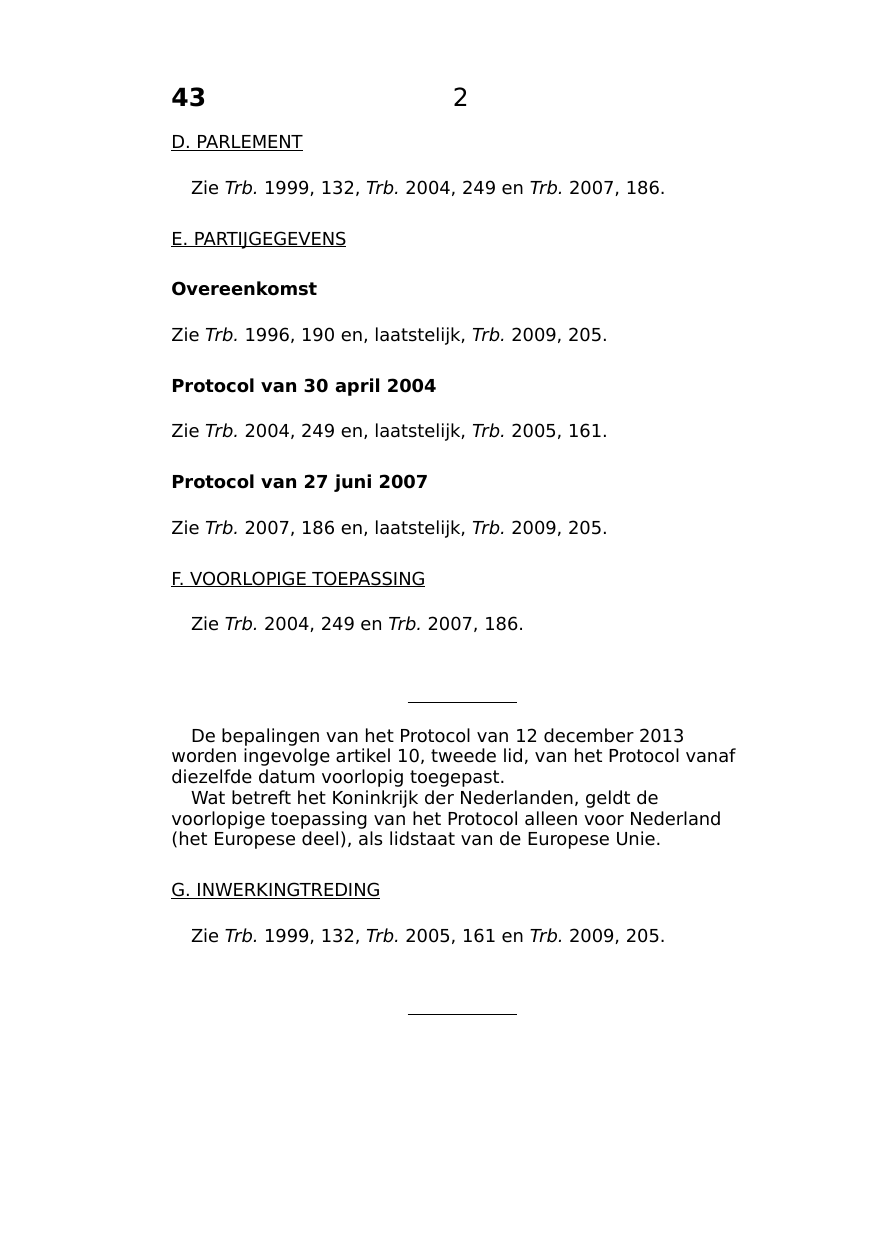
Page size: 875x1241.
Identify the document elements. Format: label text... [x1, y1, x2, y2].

subtitle Protocol van 30 april 2004 [171, 376, 756, 396]
subtitle D. PARLEMENT [171, 132, 756, 153]
text Zie Trb. 1999, 132, Trb. 2004, 249 en Trb. 2007, 186. [171, 178, 756, 198]
subtitle Overeenkomst [171, 279, 756, 300]
subtitle G. INWERKINGTREDING [171, 880, 756, 901]
text Zie Trb. 2004, 249 en Trb. 2007, 186. [171, 614, 756, 635]
text Zie Trb. 1996, 190 en, laatstelijk, Trb. 2009, 205. [171, 325, 756, 346]
text Zie Trb. 2004, 249 en, laatstelijk, Trb. 2005, 161. [171, 421, 756, 442]
text Zie Trb. 1999, 132, Trb. 2005, 161 en Trb. 2009, 205. [171, 926, 756, 946]
text De bepalingen van het Protocol van 12 december 2013 worden ingevolge artikel 10, tweede lid, van het Protocol vanaf diezelfde datum voorlopig toegepast. [171, 726, 756, 788]
text Zie Trb. 2007, 186 en, laatstelijk, Trb. 2009, 205. [171, 518, 756, 538]
subtitle F. VOORLOPIGE TOEPASSING [171, 568, 756, 589]
subtitle E. PARTIJGEGEVENS [171, 228, 756, 249]
text Wat betreft het Koninkrijk der Nederlanden, geldt de voorlopige toepassing van het Protocol alleen voor Nederland (het Europese deel), als lidstaat van de Europese Unie. [171, 788, 756, 850]
subtitle Protocol van 27 juni 2007 [171, 472, 756, 493]
